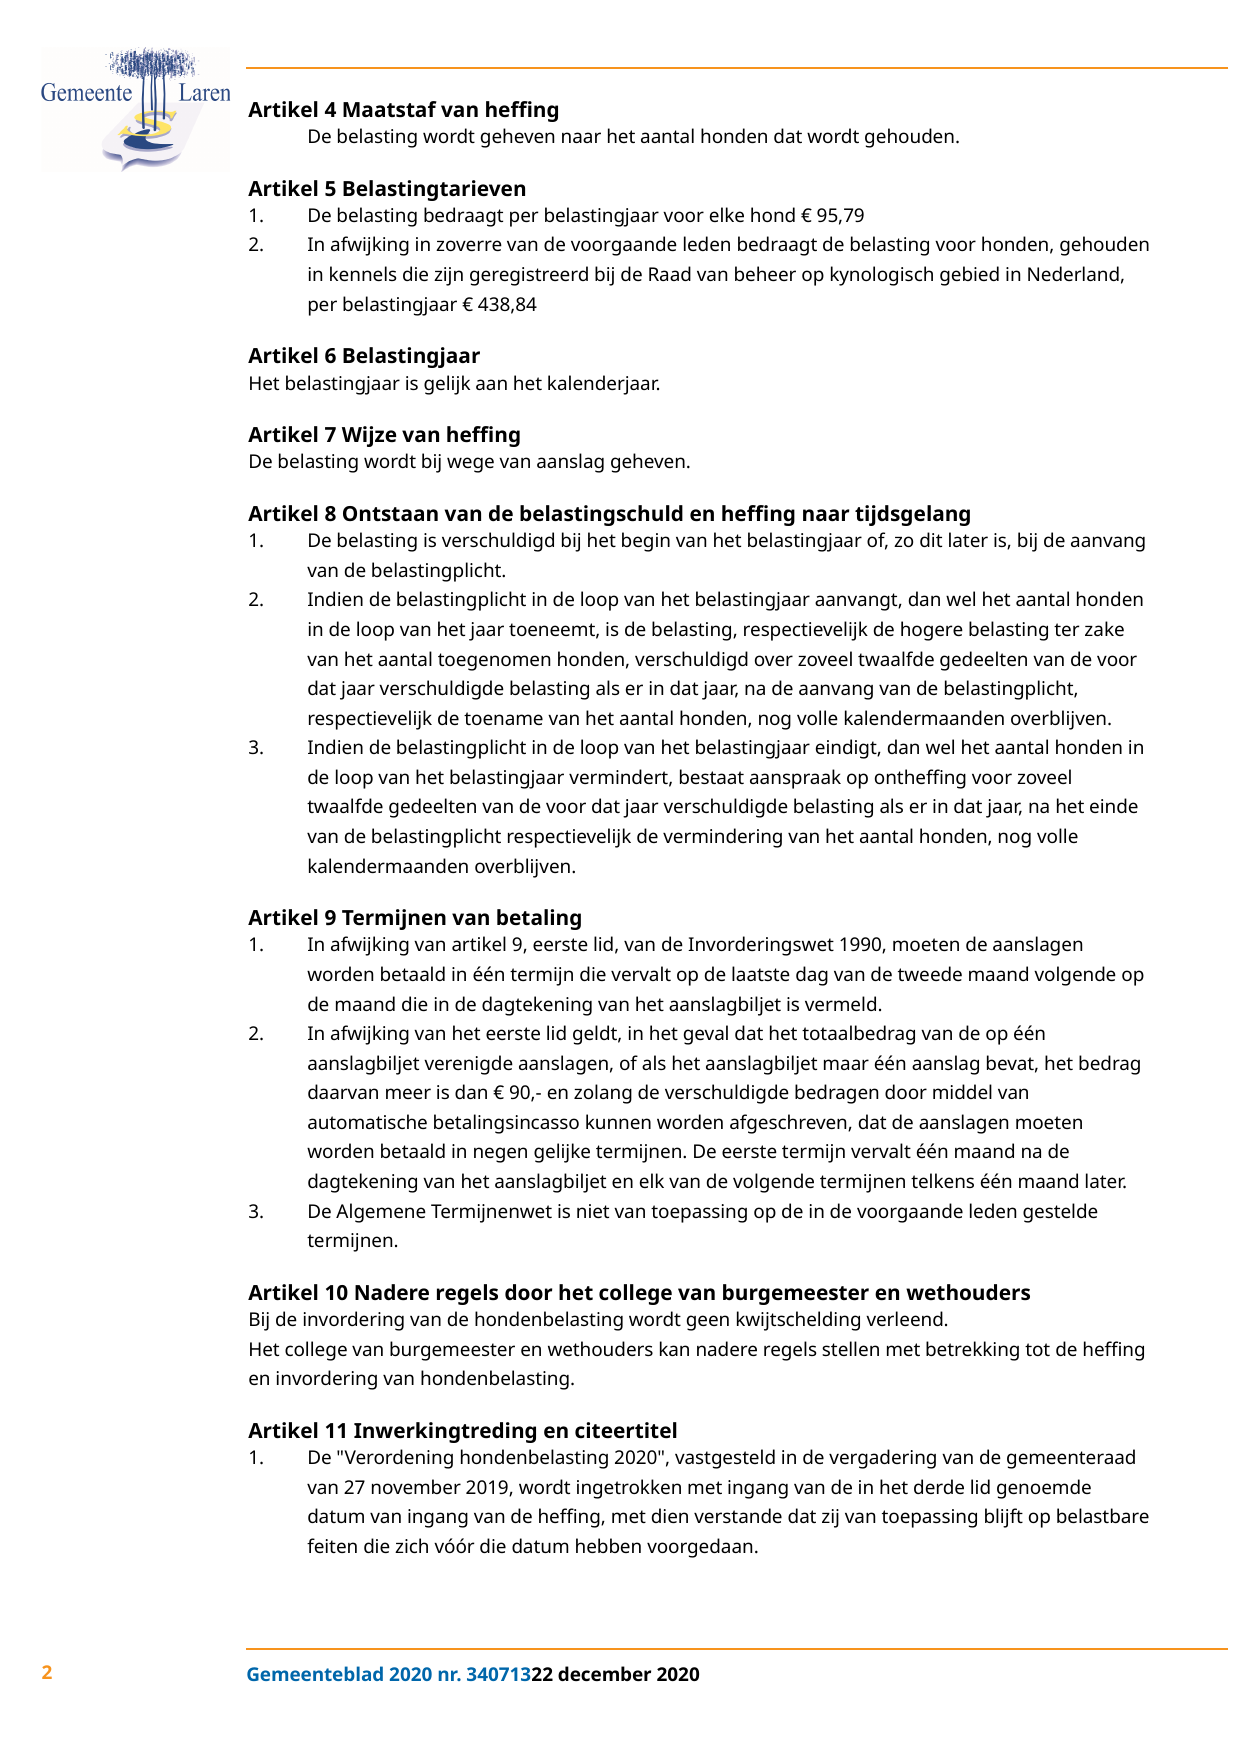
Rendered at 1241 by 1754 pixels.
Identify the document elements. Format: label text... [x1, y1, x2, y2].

list De belasting bedraagt per belastingjaar voor elke hond € 95,79 [248, 202, 1152, 228]
list De belasting is verschuldigd bij het begin van het belastingjaar of, zo dit later is, bij de aanvang van de belastingplicht. [248, 527, 1152, 583]
text Artikel 10 Nadere regels door het college van burgemeester en wethouders [248, 1278, 1152, 1306]
text Artikel 6 Belastingjaar [248, 341, 1152, 370]
text Artikel 4 Maatstaf van heffing [248, 95, 1152, 123]
text Artikel 8 Ontstaan van de belastingschuld en heffing naar tijdsgelang [248, 499, 1152, 527]
text Artikel 5 Belastingtarieven [248, 174, 1152, 202]
text Artikel 11 Inwerkingtreding en citeertitel [248, 1416, 1152, 1444]
list De Algemene Termijnenwet is niet van toepassing op de in de voorgaande leden gestelde termijnen. [248, 1198, 1152, 1253]
list Indien de belastingplicht in de loop van het belastingjaar aanvangt, dan wel het aantal honden in de loop van het jaar toeneemt, is de belasting, respectievelijk de hogere belasting ter zake van het aantal toegenomen honden, verschuldigd over zoveel twaalfde gedeelten van de voor dat jaar verschuldigde belasting als er in dat jaar, na de aanvang van de belastingplicht, respectievelijk de toename van het aantal honden, nog volle kalendermaanden overblijven. [248, 587, 1152, 731]
text Bij de invordering van de hondenbelasting wordt geen kwijtschelding verleend. [248, 1306, 1152, 1332]
list Indien de belastingplicht in de loop van het belastingjaar eindigt, dan wel het aantal honden in de loop van het belastingjaar vermindert, bestaat aanspraak op ontheffing voor zoveel twaalfde gedeelten van de voor dat jaar verschuldigde belasting als er in dat jaar, na het einde van de belastingplicht respectievelijk de vermindering van het aantal honden, nog volle kalendermaanden overblijven. [248, 734, 1152, 878]
text De belasting wordt bij wege van aanslag geheven. [248, 448, 1152, 474]
list In afwijking van artikel 9, eerste lid, van de Invorderingswet 1990, moeten de aanslagen worden betaald in één termijn die vervalt op de laatste dag van de tweede maand volgende op de maand die in de dagtekening van het aanslagbiljet is vermeld. [248, 932, 1152, 1017]
list De "Verordening hondenbelasting 2020", vastgesteld in de vergadering van de gemeenteraad van 27 november 2019, wordt ingetrokken met ingang van de in het derde lid genoemde datum van ingang van de heffing, met dien verstande dat zij van toepassing blijft op belastbare feiten die zich vóór die datum hebben voorgedaan. [248, 1444, 1152, 1559]
picture [41, 47, 231, 172]
list In afwijking van het eerste lid geldt, in het geval dat het totaalbedrag van de op één aanslagbiljet verenigde aanslagen, of als het aanslagbiljet maar één aanslag bevat, het bedrag daarvan meer is dan € 90,- en zolang de verschuldigde bedragen door middel van automatische betalingsincasso kunnen worden afgeschreven, dat de aanslagen moeten worden betaald in negen gelijke termijnen. De eerste termijn vervalt één maand na de dagtekening van het aanslagbiljet en elk van de volgende termijnen telkens één maand later. [248, 1020, 1152, 1194]
text Artikel 7 Wijze van heffing [248, 420, 1152, 448]
text Artikel 9 Termijnen van betaling [248, 903, 1152, 932]
list In afwijking in zoverre van de voorgaande leden bedraagt de belasting voor honden, gehouden in kennels die zijn geregistreerd bij de Raad van beheer op kynologisch gebied in Nederland, per belastingjaar € 438,84 [248, 232, 1152, 317]
text Het belastingjaar is gelijk aan het kalenderjaar. [248, 370, 1152, 395]
text Het college van burgemeester en wethouders kan nadere regels stellen met betrekking tot de heffing en invordering van hondenbelasting. [248, 1336, 1152, 1391]
list De belasting wordt geheven naar het aantal honden dat wordt gehouden. [248, 123, 1152, 149]
